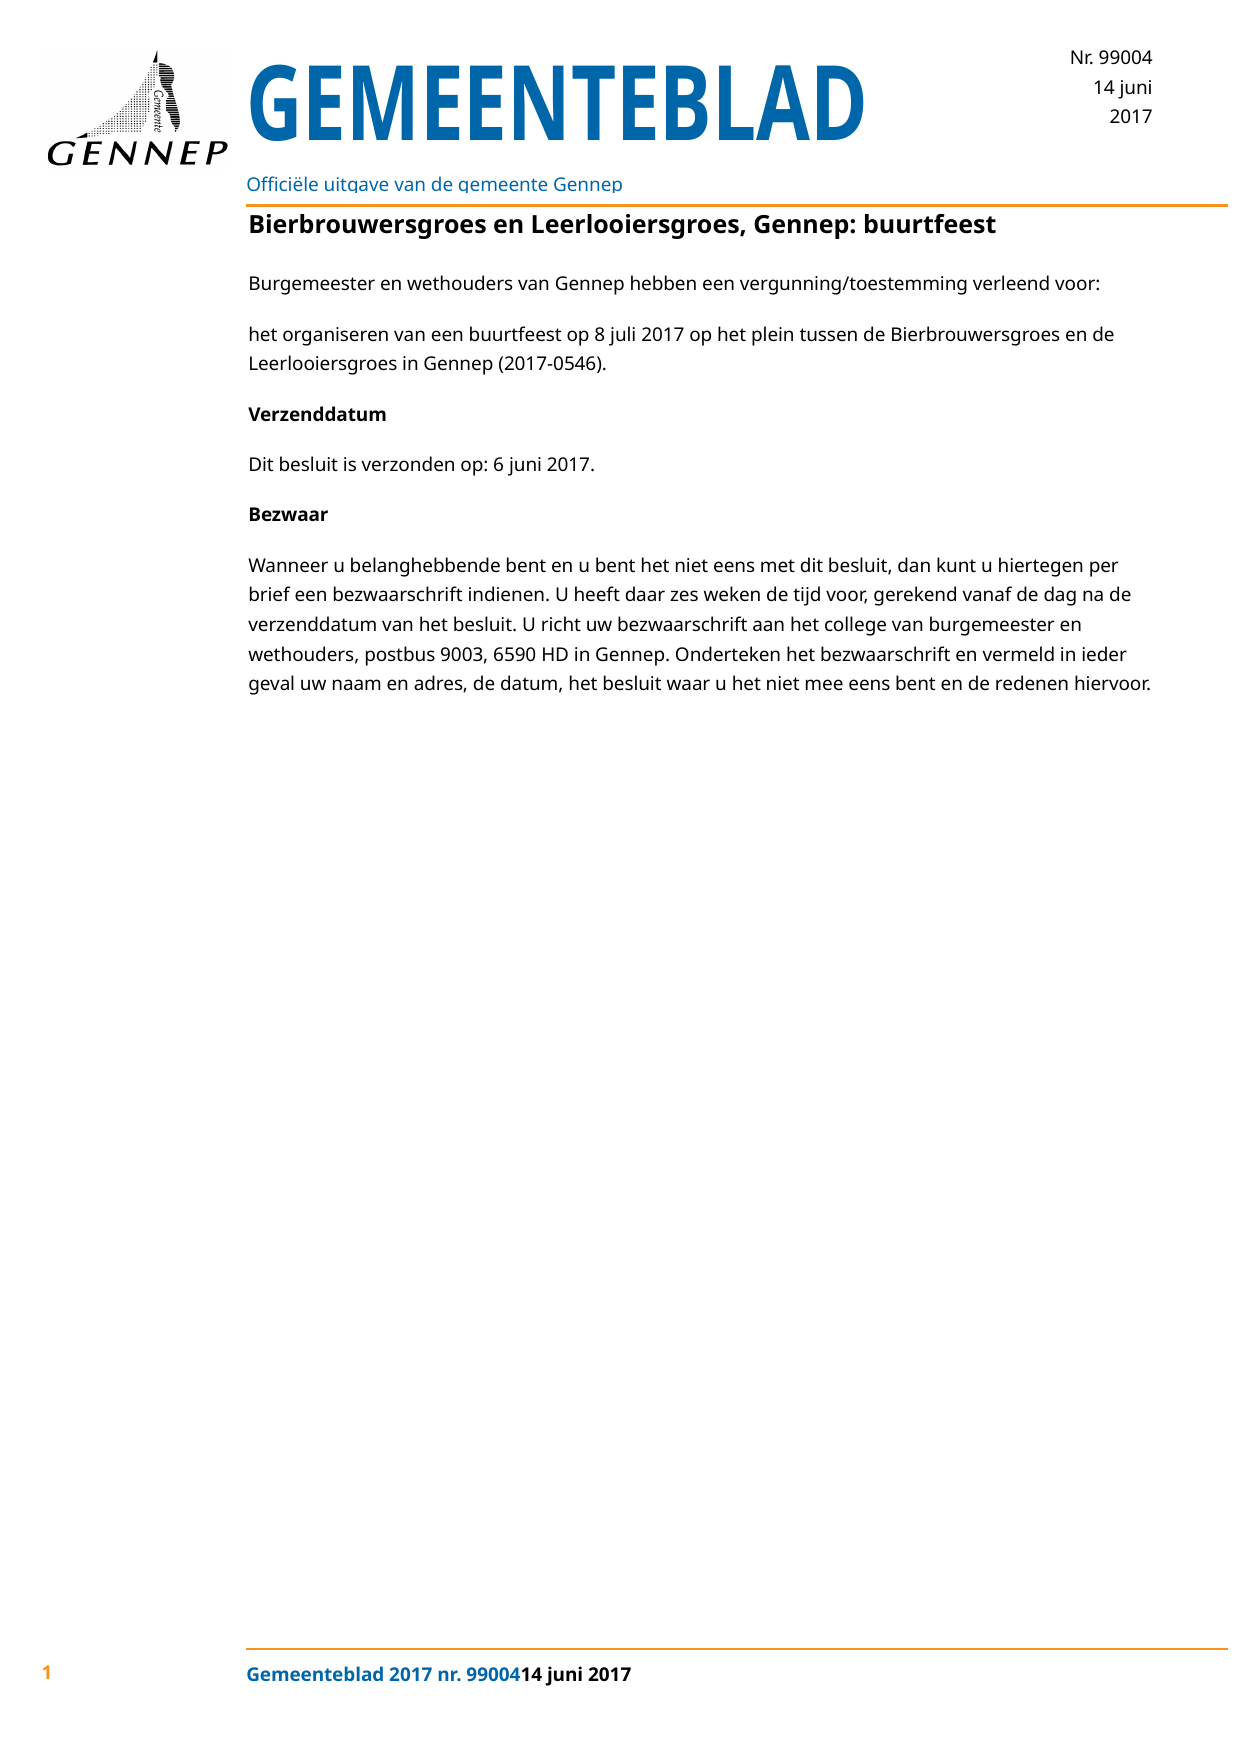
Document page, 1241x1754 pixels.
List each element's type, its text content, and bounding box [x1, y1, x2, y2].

text het organiseren van een buurtfeest op 8 juli 2017 op het plein tussen de Bierbrouwersgroes en de Leerlooiersgroes in Gennep (2017-0546). [248, 321, 1152, 376]
text Burgemeester en wethouders van Gennep hebben een vergunning/toestemming verleend voor: [248, 270, 1152, 296]
text Bierbrouwersgroes en Leerlooiersgroes, Gennep: buurtfeest [248, 207, 1152, 241]
picture [41, 47, 231, 172]
text Dit besluit is verzonden op: 6 juni 2017. [248, 451, 1152, 477]
text Verzenddatum [248, 401, 1152, 426]
text Bezwaar [248, 502, 1152, 527]
text Wanneer u belanghebbende bent en u bent het niet eens met dit besluit, dan kunt u hiertegen per brief een bezwaarschrift indienen. U heeft daar zes weken de tijd voor, gerekend vanaf de dag na de verzenddatum van het besluit. U richt uw bezwaarschrift aan het college van burgemeester en wethouders, postbus 9003, 6590 HD in Gennep. Onderteken het bezwaarschrift en vermeld in ieder geval uw naam en adres, de datum, het besluit waar u het niet mee eens bent en de redenen hiervoor. [248, 552, 1152, 696]
